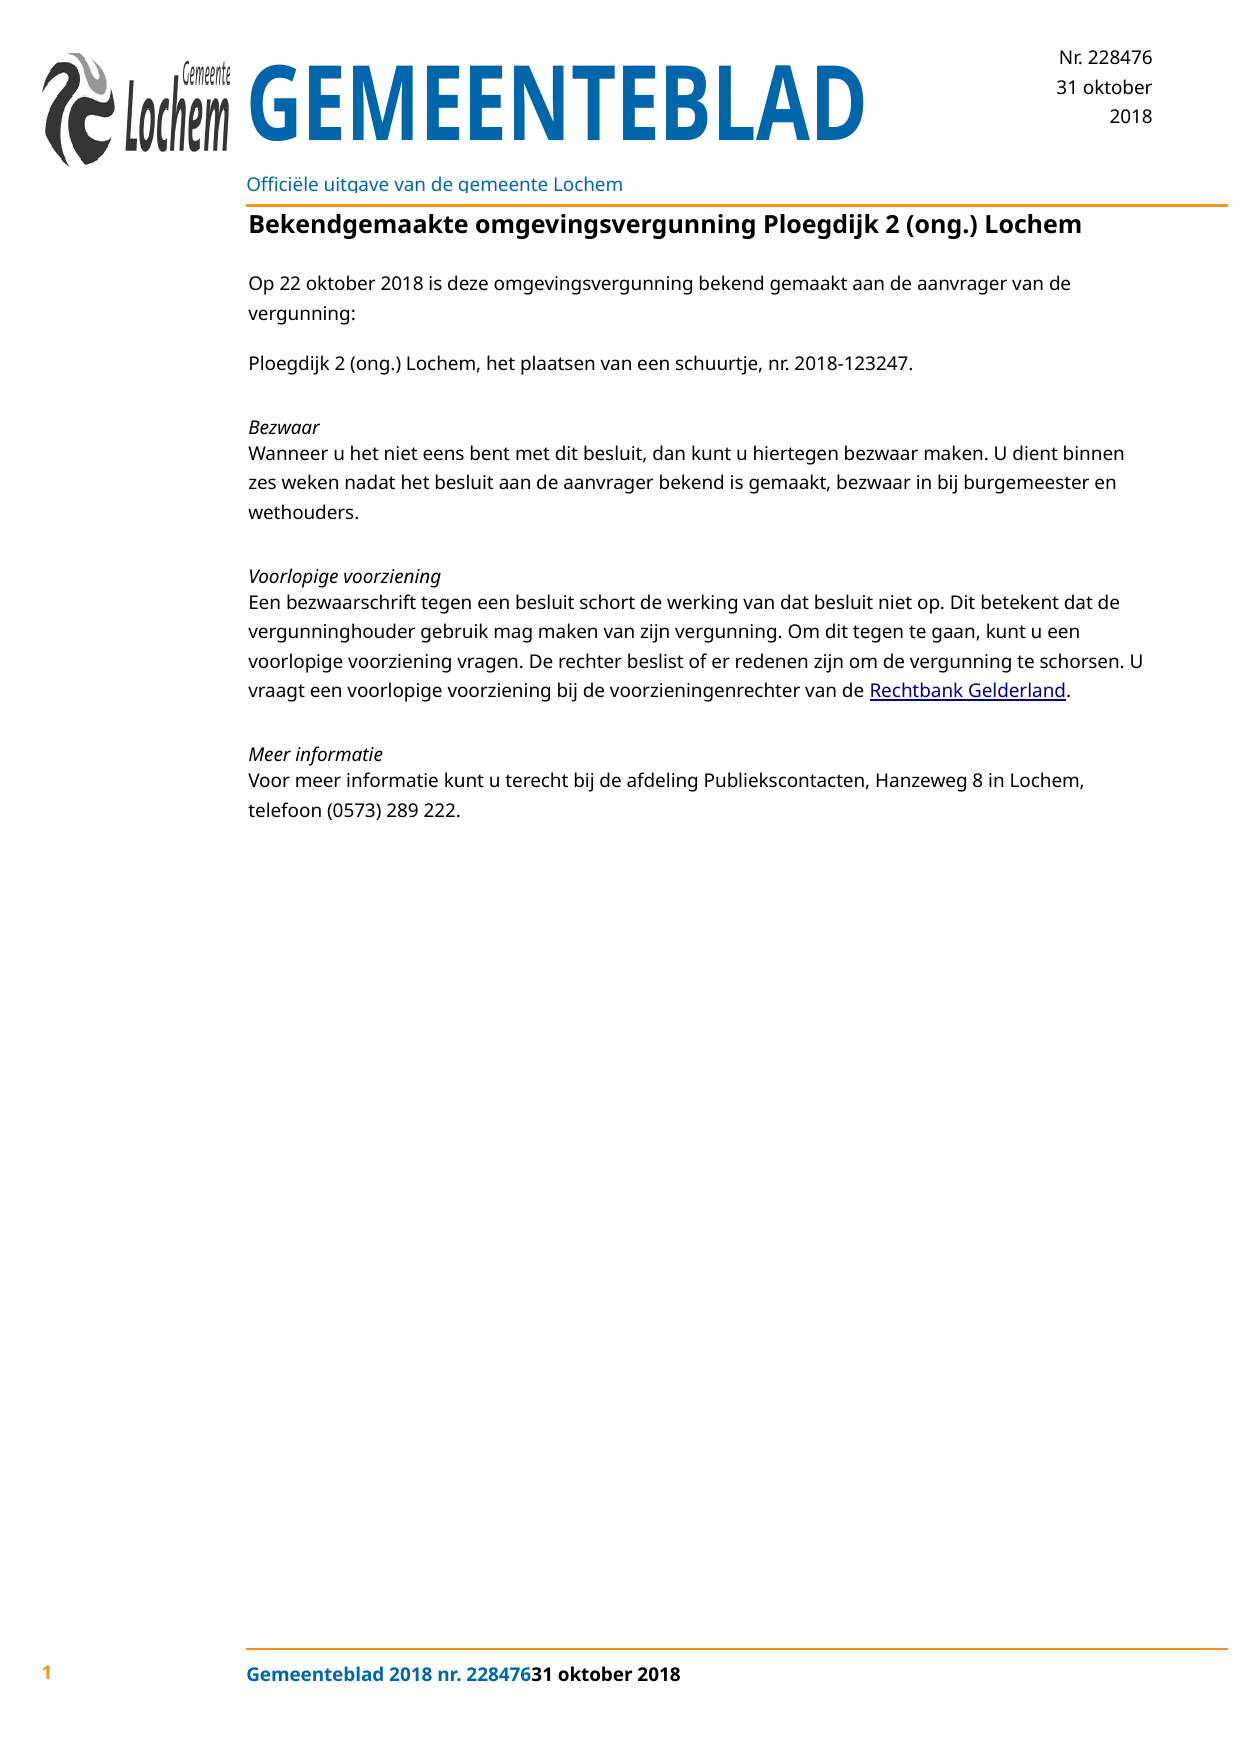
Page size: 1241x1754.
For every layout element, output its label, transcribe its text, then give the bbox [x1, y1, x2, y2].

text Voor meer informatie kunt u terecht bij de afdeling Publiekscontacten, Hanzeweg 8 in Lochem, telefoon (0573) 289 222. [248, 767, 1152, 823]
text Bekendgemaakte omgevingsvergunning Ploegdijk 2 (ong.) Lochem [248, 207, 1152, 241]
text Op 22 oktober 2018 is deze omgevingsvergunning bekend gemaakt aan de aanvrager van de vergunning: [248, 270, 1152, 326]
picture [41, 47, 231, 172]
text Ploegdijk 2 (ong.) Lochem, het plaatsen van een schuurtje, nr. 2018-123247. [248, 350, 1152, 376]
text Een bezwaarschrift tegen een besluit schort de werking van dat besluit niet op. Dit betekent dat de vergunninghouder gebruik mag maken van zijn vergunning. Om dit tegen te gaan, kunt u een voorlopige voorziening vragen. De rechter beslist of er redenen zijn om de vergunning te schorsen. U vraagt een voorlopige voorziening bij de voorzieningenrechter van de Rechtbank Gelderland. [248, 589, 1152, 703]
text Meer informatie [248, 742, 1152, 767]
text Wanneer u het niet eens bent met dit besluit, dan kunt u hiertegen bezwaar maken. U dient binnen zes weken nadat het besluit aan de aanvrager bekend is gemaakt, bezwaar in bij burgemeester en wethouders. [248, 440, 1152, 525]
text Bezwaar [248, 414, 1152, 440]
text Voorlopige voorziening [248, 563, 1152, 589]
